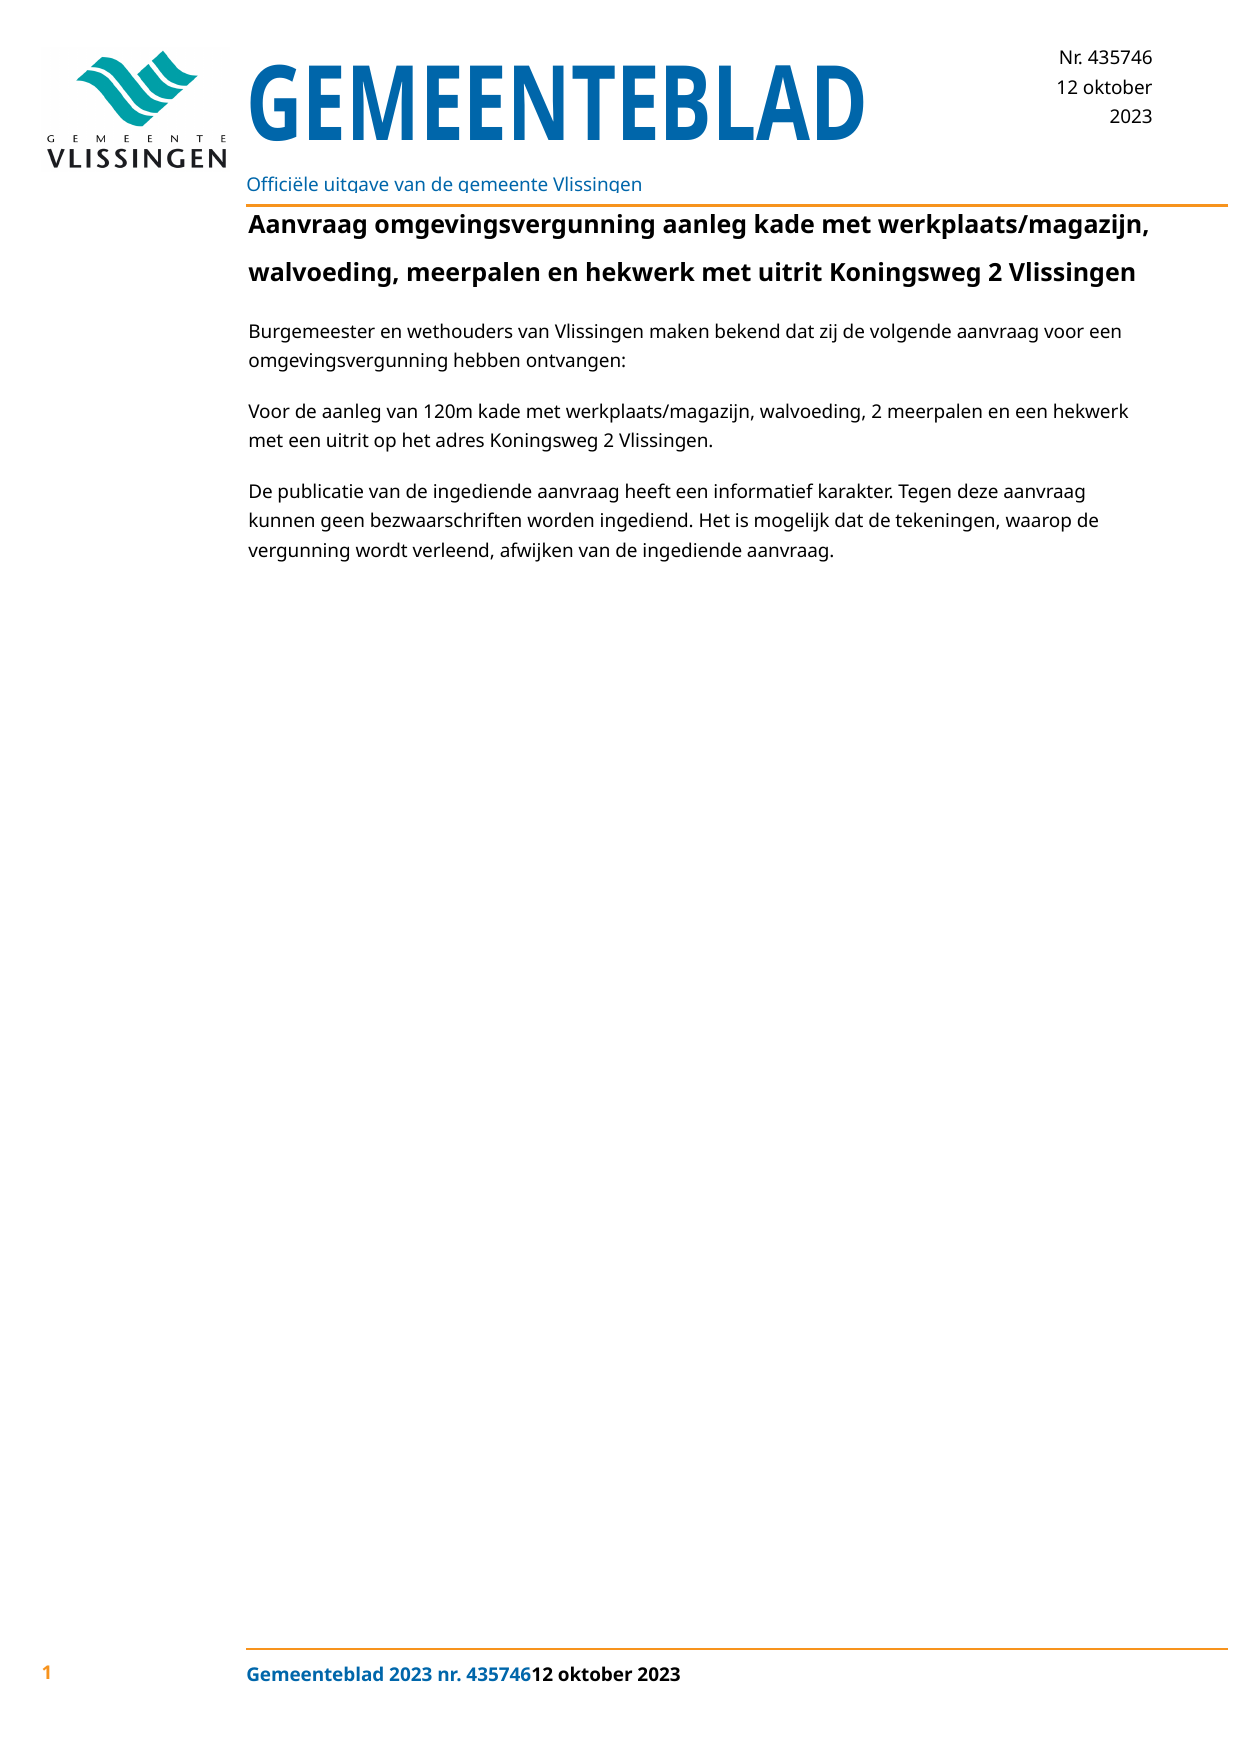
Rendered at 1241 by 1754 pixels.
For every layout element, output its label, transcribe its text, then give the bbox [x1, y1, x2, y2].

text De publicatie van de ingediende aanvraag heeft een informatief karakter. Tegen deze aanvraag kunnen geen bezwaarschriften worden ingediend. Het is mogelijk dat de tekeningen, waarop de vergunning wordt verleend, afwijken van de ingediende aanvraag. [248, 478, 1152, 563]
text Aanvraag omgevingsvergunning aanleg kade met werkplaats/magazijn, walvoeding, meerpalen en hekwerk met uitrit Koningsweg 2 Vlissingen [248, 207, 1152, 288]
text Voor de aanleg van 120m kade met werkplaats/magazijn, walvoeding, 2 meerpalen en een hekwerk met een uitrit op het adres Koningsweg 2 Vlissingen. [248, 398, 1152, 453]
picture [41, 47, 231, 172]
text Burgemeester en wethouders van Vlissingen maken bekend dat zij de volgende aanvraag voor een omgevingsvergunning hebben ontvangen: [248, 318, 1152, 373]
